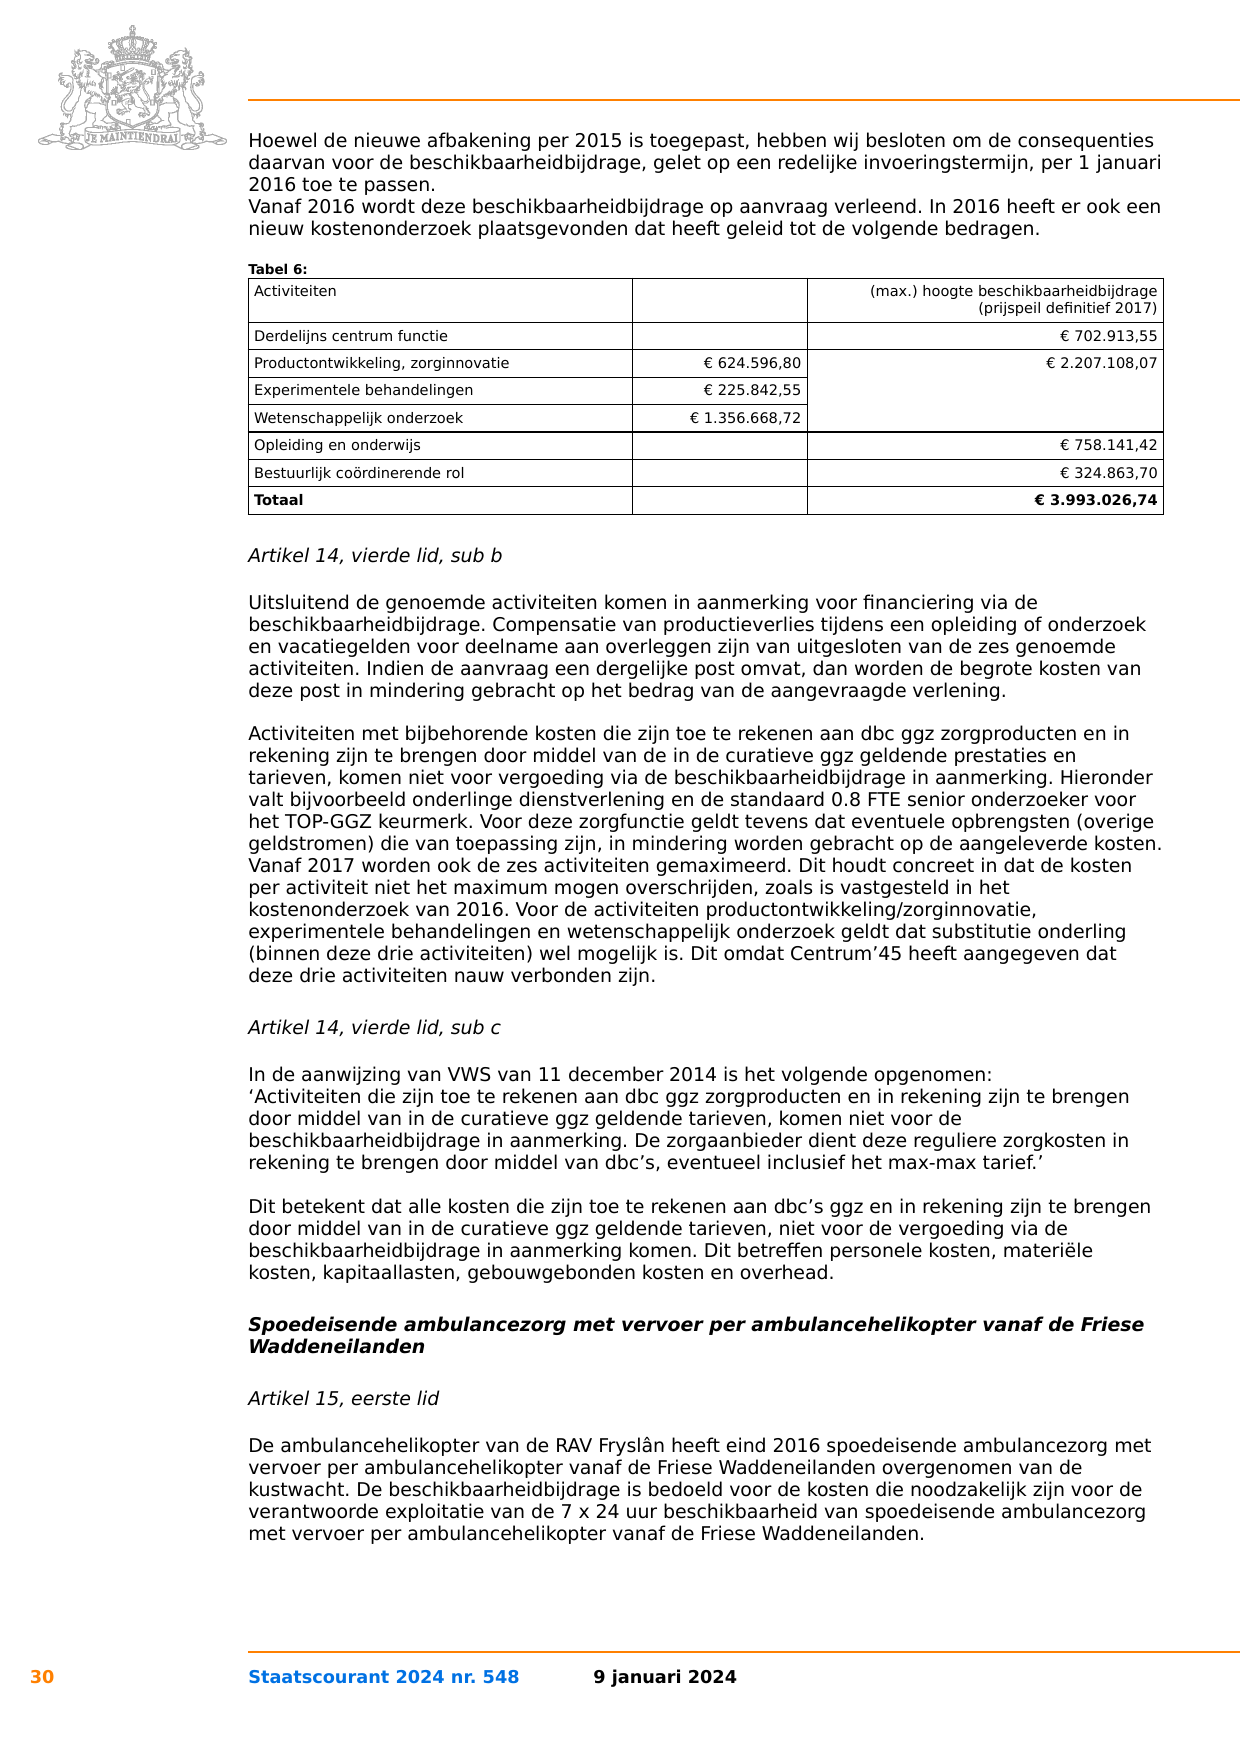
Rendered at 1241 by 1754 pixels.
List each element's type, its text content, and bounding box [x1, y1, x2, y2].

table_cell € 225.842,55 [633, 378, 807, 404]
table_cell Activiteiten [249, 279, 632, 322]
table_cell Productontwikkeling, zorginnovatie [249, 350, 632, 377]
table_cell Wetenschappelijk onderzoek [249, 405, 632, 431]
subtitle Artikel 14, vierde lid, sub b [248, 544, 1163, 567]
text Hoewel de nieuwe afbakening per 2015 is toegepast, hebben wij besloten om de consequenties daarvan voor de beschikbaarheidbijdrage, gelet op een redelijke invoeringstermijn, per 1 januari 2016 toe te passen. [248, 130, 1163, 196]
table_cell [633, 433, 807, 459]
table_cell Experimentele behandelingen [249, 378, 632, 404]
table_cell Derdelijns centrum functie [249, 323, 632, 349]
table_cell € 3.993.026,74 [808, 487, 1163, 513]
table_cell Totaal [249, 487, 632, 513]
table_cell Opleiding en onderwijs [249, 433, 632, 459]
table_cell € 702.913,55 [808, 323, 1163, 349]
table_cell € 324.863,70 [808, 460, 1163, 486]
table_cell Bestuurlijk coördinerende rol [249, 460, 632, 486]
text In de aanwijzing van VWS van 11 december 2014 is het volgende opgenomen: [248, 1064, 1163, 1086]
table_cell € 2.207.108,07 [808, 350, 1163, 431]
text Dit betekent dat alle kosten die zijn toe te rekenen aan dbc’s ggz en in rekening zijn te brengen door middel van in de curatieve ggz geldende tarieven, niet voor de vergoeding via de beschikbaarheidbijdrage in aanmerking komen. Dit betreffen personele kosten, materiële kosten, kapitaallasten, gebouwgebonden kosten en overhead. [248, 1196, 1163, 1284]
subtitle Artikel 15, eerste lid [248, 1388, 1163, 1410]
text Vanaf 2016 wordt deze beschikbaarheidbijdrage op aanvraag verleend. In 2016 heeft er ook een nieuw kostenonderzoek plaatsgevonden dat heeft geleid tot de volgende bedragen. [248, 196, 1163, 240]
text ‘Activiteiten die zijn toe te rekenen aan dbc ggz zorgproducten en in rekening zijn te brengen door middel van in de curatieve ggz geldende tarieven, komen niet voor de beschikbaarheidbijdrage in aanmerking. De zorgaanbieder dient deze reguliere zorgkosten in rekening te brengen door middel van dbc’s, eventueel inclusief het max-max tarief.’ [248, 1086, 1163, 1174]
table_cell [633, 487, 807, 513]
subtitle Artikel 14, vierde lid, sub c [248, 1017, 1163, 1039]
subtitle Spoedeisende ambulancezorg met vervoer per ambulancehelikopter vanaf de Friese Waddeneilanden [248, 1314, 1163, 1358]
text De ambulancehelikopter van de RAV Fryslân heeft eind 2016 spoedeisende ambulancezorg met vervoer per ambulancehelikopter vanaf de Friese Waddeneilanden overgenomen van de kustwacht. De beschikbaarheidbijdrage is bedoeld voor de kosten die noodzakelijk zijn voor de verantwoorde exploitatie van de 7 x 24 uur beschikbaarheid van spoedeisende ambulancezorg met vervoer per ambulancehelikopter vanaf de Friese Waddeneilanden. [248, 1435, 1163, 1544]
picture [38, 25, 227, 150]
table_cell [633, 460, 807, 486]
table_header Tabel 6: [248, 262, 1163, 277]
text Vanaf 2017 worden ook de zes activiteiten gemaximeerd. Dit houdt concreet in dat de kosten per activiteit niet het maximum mogen overschrijden, zoals is vastgesteld in het kostenonderzoek van 2016. Voor de activiteiten productontwikkeling/zorginnovatie, experimentele behandelingen en wetenschappelijk onderzoek geldt dat substitutie onderling (binnen deze drie activiteiten) wel mogelijk is. Dit omdat Centrum’45 heeft aangegeven dat deze drie activiteiten nauw verbonden zijn. [248, 855, 1163, 987]
table_cell € 1.356.668,72 [633, 405, 807, 431]
text Uitsluitend de genoemde activiteiten komen in aanmerking voor financiering via de beschikbaarheidbijdrage. Compensatie van productieverlies tijdens een opleiding of onderzoek en vacatiegelden voor deelname aan overleggen zijn van uitgesloten van de zes genoemde activiteiten. Indien de aanvraag een dergelijke post omvat, dan worden de begrote kosten van deze post in mindering gebracht op het bedrag van de aangevraagde verlening. [248, 592, 1163, 701]
table_cell [633, 323, 807, 349]
table_cell [633, 279, 807, 322]
table_cell € 758.141,42 [808, 433, 1163, 459]
text Activiteiten met bijbehorende kosten die zijn toe te rekenen aan dbc ggz zorgproducten en in rekening zijn te brengen door middel van de in de curatieve ggz geldende prestaties en tarieven, komen niet voor vergoeding via de beschikbaarheidbijdrage in aanmerking. Hieronder valt bijvoorbeeld onderlinge dienstverlening en de standaard 0.8 FTE senior onderzoeker voor het TOP-GGZ keurmerk. Voor deze zorgfunctie geldt tevens dat eventuele opbrengsten (overige geldstromen) die van toepassing zijn, in mindering worden gebracht op de aangeleverde kosten. [248, 723, 1163, 855]
table_cell (max.) hoogte beschikbaarheidbijdrage (prijspeil definitief 2017) [808, 279, 1163, 322]
table_cell € 624.596,80 [633, 350, 807, 377]
